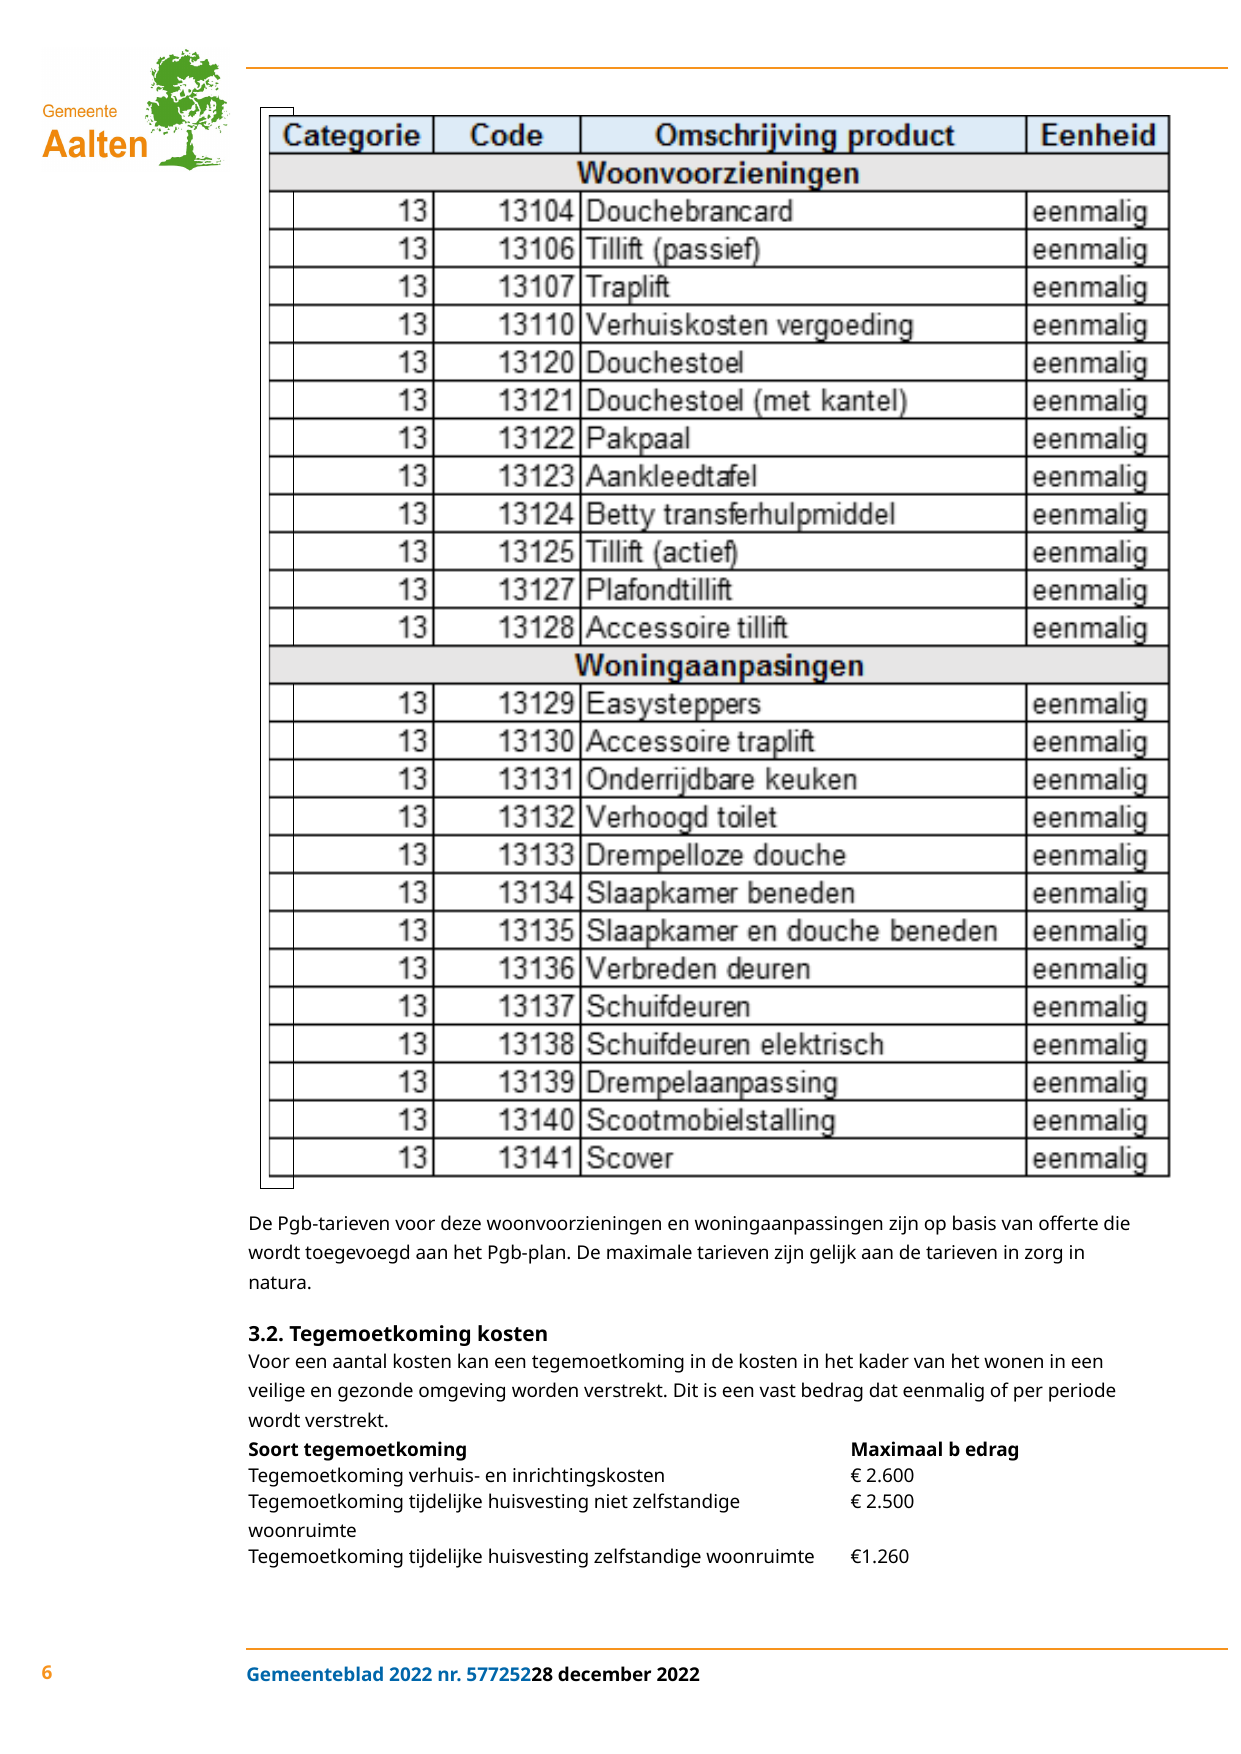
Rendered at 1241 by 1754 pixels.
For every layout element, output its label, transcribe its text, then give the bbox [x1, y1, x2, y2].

table_cell €1.260 [850, 1544, 1152, 1569]
picture [268, 115, 1173, 1180]
text Voor een aantal kosten kan een tegemoetkoming in de kosten in het kader van het wonen in een veilige en gezonde omgeving worden verstrekt. Dit is een vast bedrag dat eenmalig of per periode wordt verstrekt. [248, 1348, 1152, 1433]
picture [41, 47, 231, 172]
table_header Maximaal b edrag [850, 1437, 1152, 1462]
table_header Soort tegemoetkoming [248, 1437, 850, 1462]
table_cell € 2.600 [850, 1463, 1152, 1488]
table_cell Tegemoetkoming tijdelijke huisvesting niet zelfstandige woonruimte [248, 1488, 850, 1543]
text De Pgb-tarieven voor deze woonvoorzieningen en woningaanpassingen zijn op basis van offerte die wordt toegevoegd aan het Pgb-plan. De maximale tarieven zijn gelijk aan de tarieven in zorg in natura. [248, 1210, 1152, 1295]
table_cell Tegemoetkoming verhuis- en inrichtingskosten [248, 1463, 850, 1488]
table_cell Tegemoetkoming tijdelijke huisvesting zelfstandige woonruimte [248, 1544, 850, 1569]
table_cell € 2.500 [850, 1488, 1152, 1543]
text 3.2. Tegemoetkoming kosten [248, 1319, 1152, 1348]
